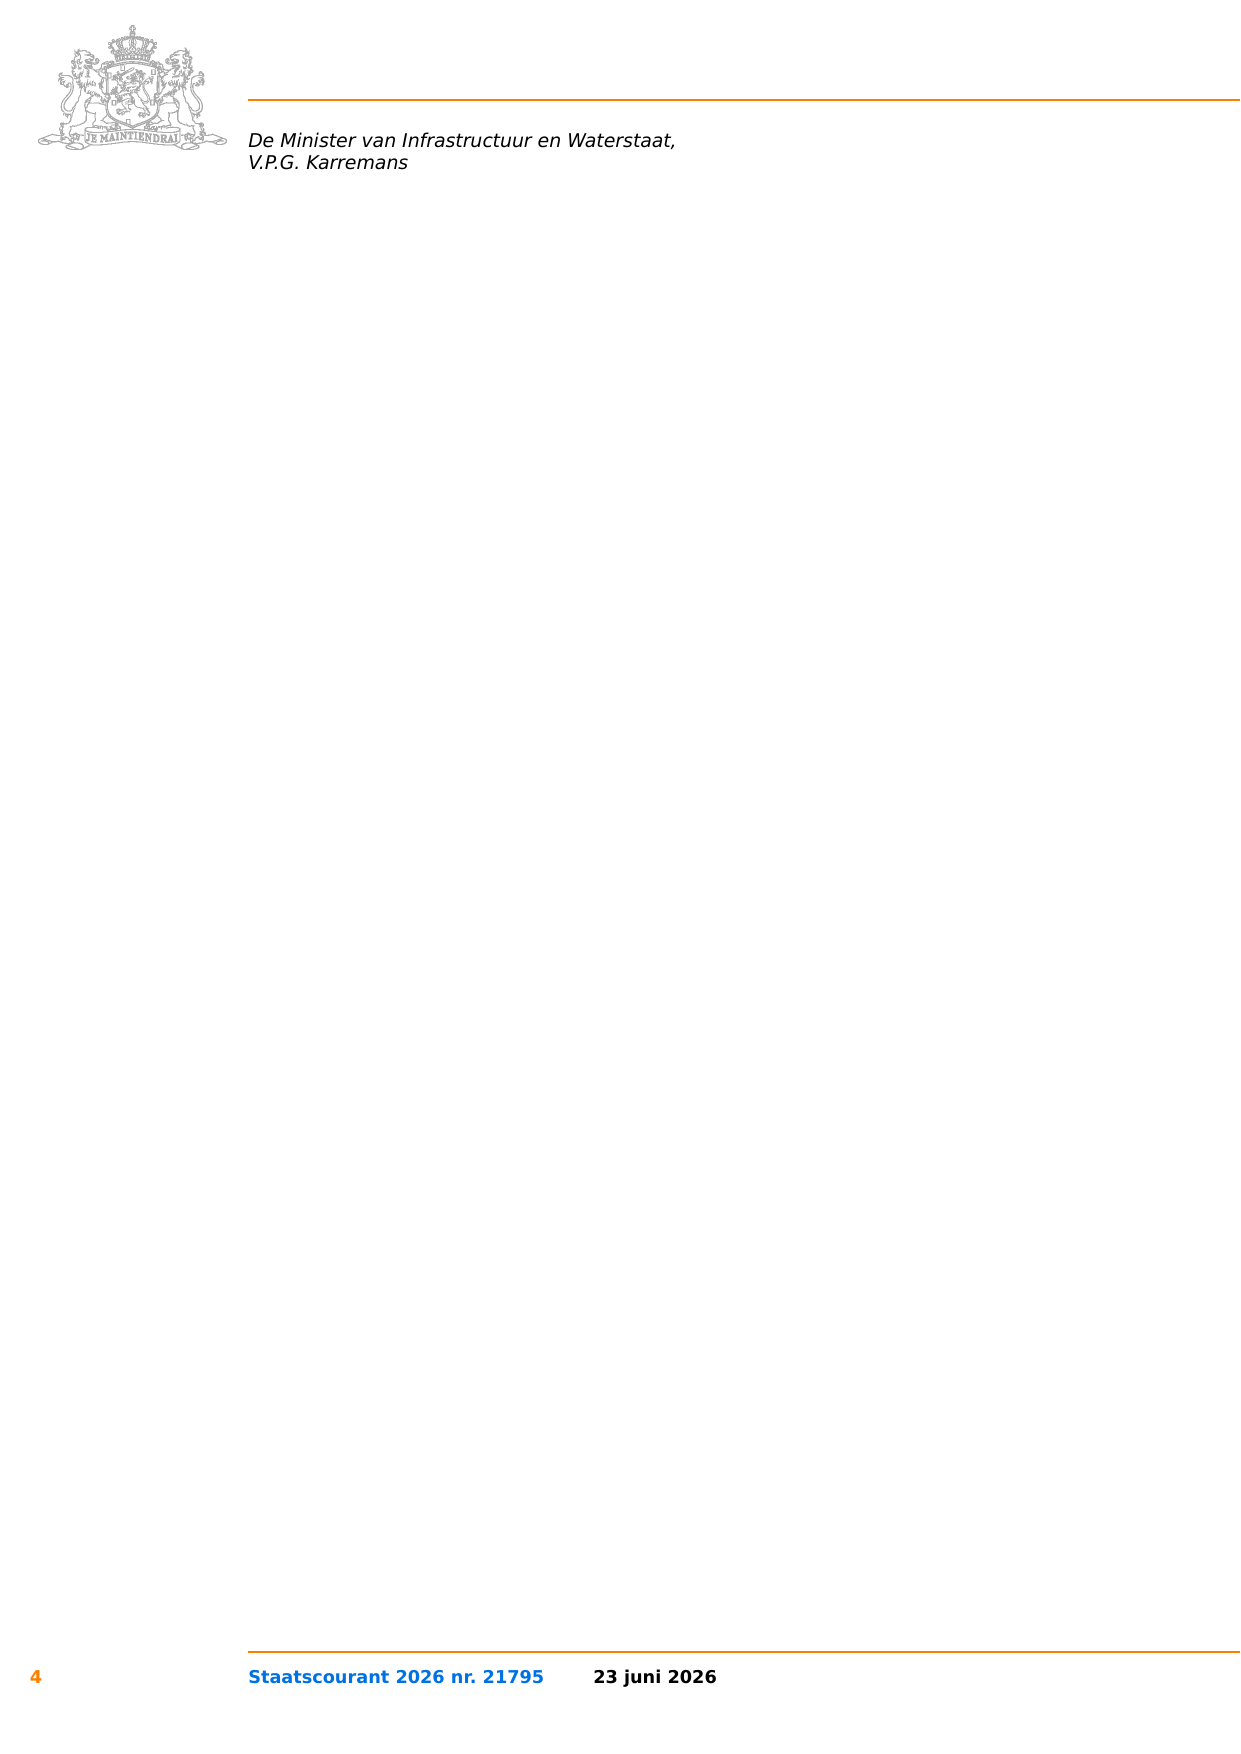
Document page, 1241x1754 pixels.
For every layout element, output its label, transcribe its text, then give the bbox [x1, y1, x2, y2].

picture [38, 25, 227, 150]
text De Minister van Infrastructuur en Waterstaat, V.P.G. Karremans [248, 130, 1163, 174]
